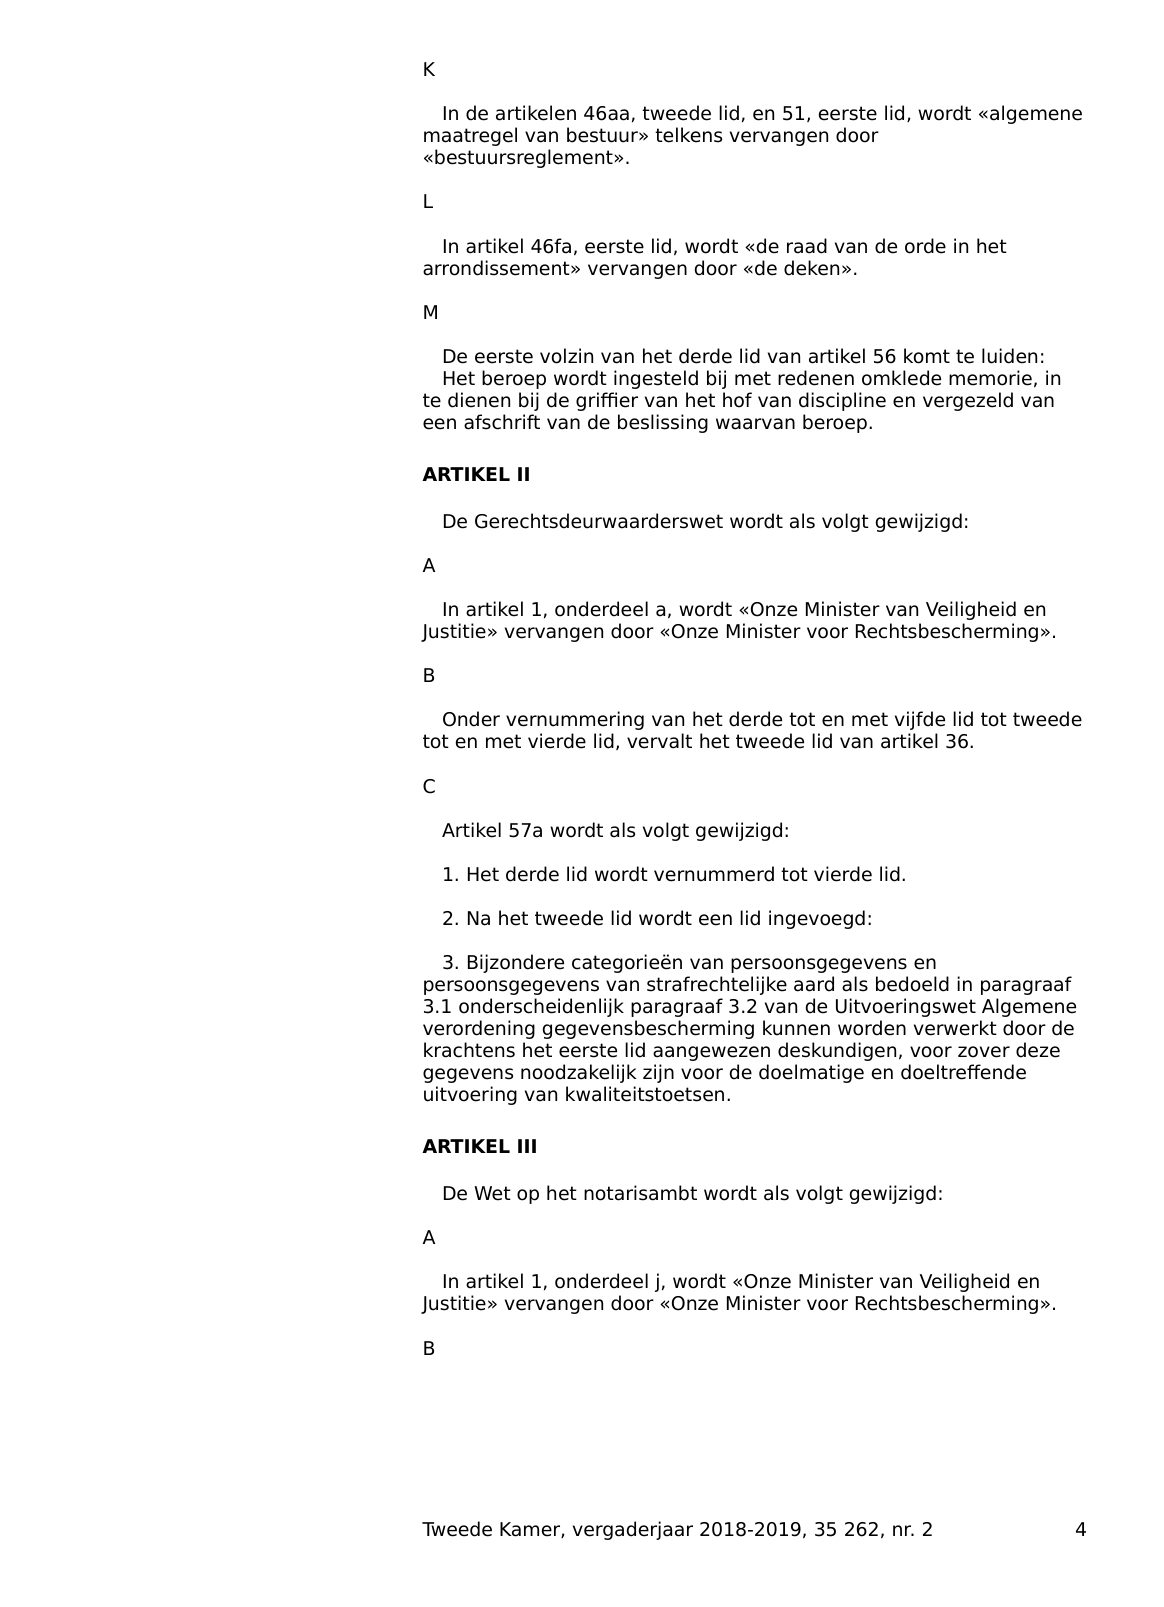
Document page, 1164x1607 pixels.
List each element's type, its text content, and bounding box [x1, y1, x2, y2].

text De eerste volzin van het derde lid van artikel 56 komt te luiden: [422, 346, 1087, 368]
text In de artikelen 46aa, tweede lid, en 51, eerste lid, wordt «algemene maatregel van bestuur» telkens vervangen door «bestuursreglement». [422, 103, 1087, 169]
text K [422, 59, 1087, 81]
text De Wet op het notarisambt wordt als volgt gewijzigd: [422, 1183, 1087, 1205]
text In artikel 1, onderdeel a, wordt «Onze Minister van Veiligheid en Justitie» vervangen door «Onze Minister voor Rechtsbescherming». [422, 599, 1087, 643]
text B [422, 1337, 1087, 1359]
text 3. Bijzondere categorieën van persoonsgegevens en persoonsgegevens van strafrechtelijke aard als bedoeld in paragraaf 3.1 onderscheidenlijk paragraaf 3.2 van de Uitvoeringswet Algemene verordening gegevensbescherming kunnen worden verwerkt door de krachtens het eerste lid aangewezen deskundigen, voor zover deze gegevens noodzakelijk zijn voor de doelmatige en doeltreffende uitvoering van kwaliteitstoetsen. [422, 952, 1087, 1106]
subtitle ARTIKEL III [422, 1136, 1087, 1158]
text Onder vernummering van het derde tot en met vijfde lid tot tweede tot en met vierde lid, vervalt het tweede lid van artikel 36. [422, 709, 1087, 753]
text B [422, 665, 1087, 687]
text De Gerechtsdeurwaarderswet wordt als volgt gewijzigd: [422, 511, 1087, 533]
text L [422, 191, 1087, 213]
text Het beroep wordt ingesteld bij met redenen omklede memorie, in te dienen bij de griffier van het hof van discipline en vergezeld van een afschrift van de beslissing waarvan beroep. [422, 368, 1087, 434]
text 1. Het derde lid wordt vernummerd tot vierde lid. [422, 864, 1087, 886]
text In artikel 46fa, eerste lid, wordt «de raad van de orde in het arrondissement» vervangen door «de deken». [422, 236, 1087, 279]
text A [422, 1227, 1087, 1249]
text M [422, 302, 1087, 324]
text 2. Na het tweede lid wordt een lid ingevoegd: [422, 908, 1087, 930]
text C [422, 776, 1087, 797]
text In artikel 1, onderdeel j, wordt «Onze Minister van Veiligheid en Justitie» vervangen door «Onze Minister voor Rechtsbescherming». [422, 1271, 1087, 1315]
text Artikel 57a wordt als volgt gewijzigd: [422, 820, 1087, 842]
subtitle ARTIKEL II [422, 464, 1087, 486]
text A [422, 555, 1087, 577]
